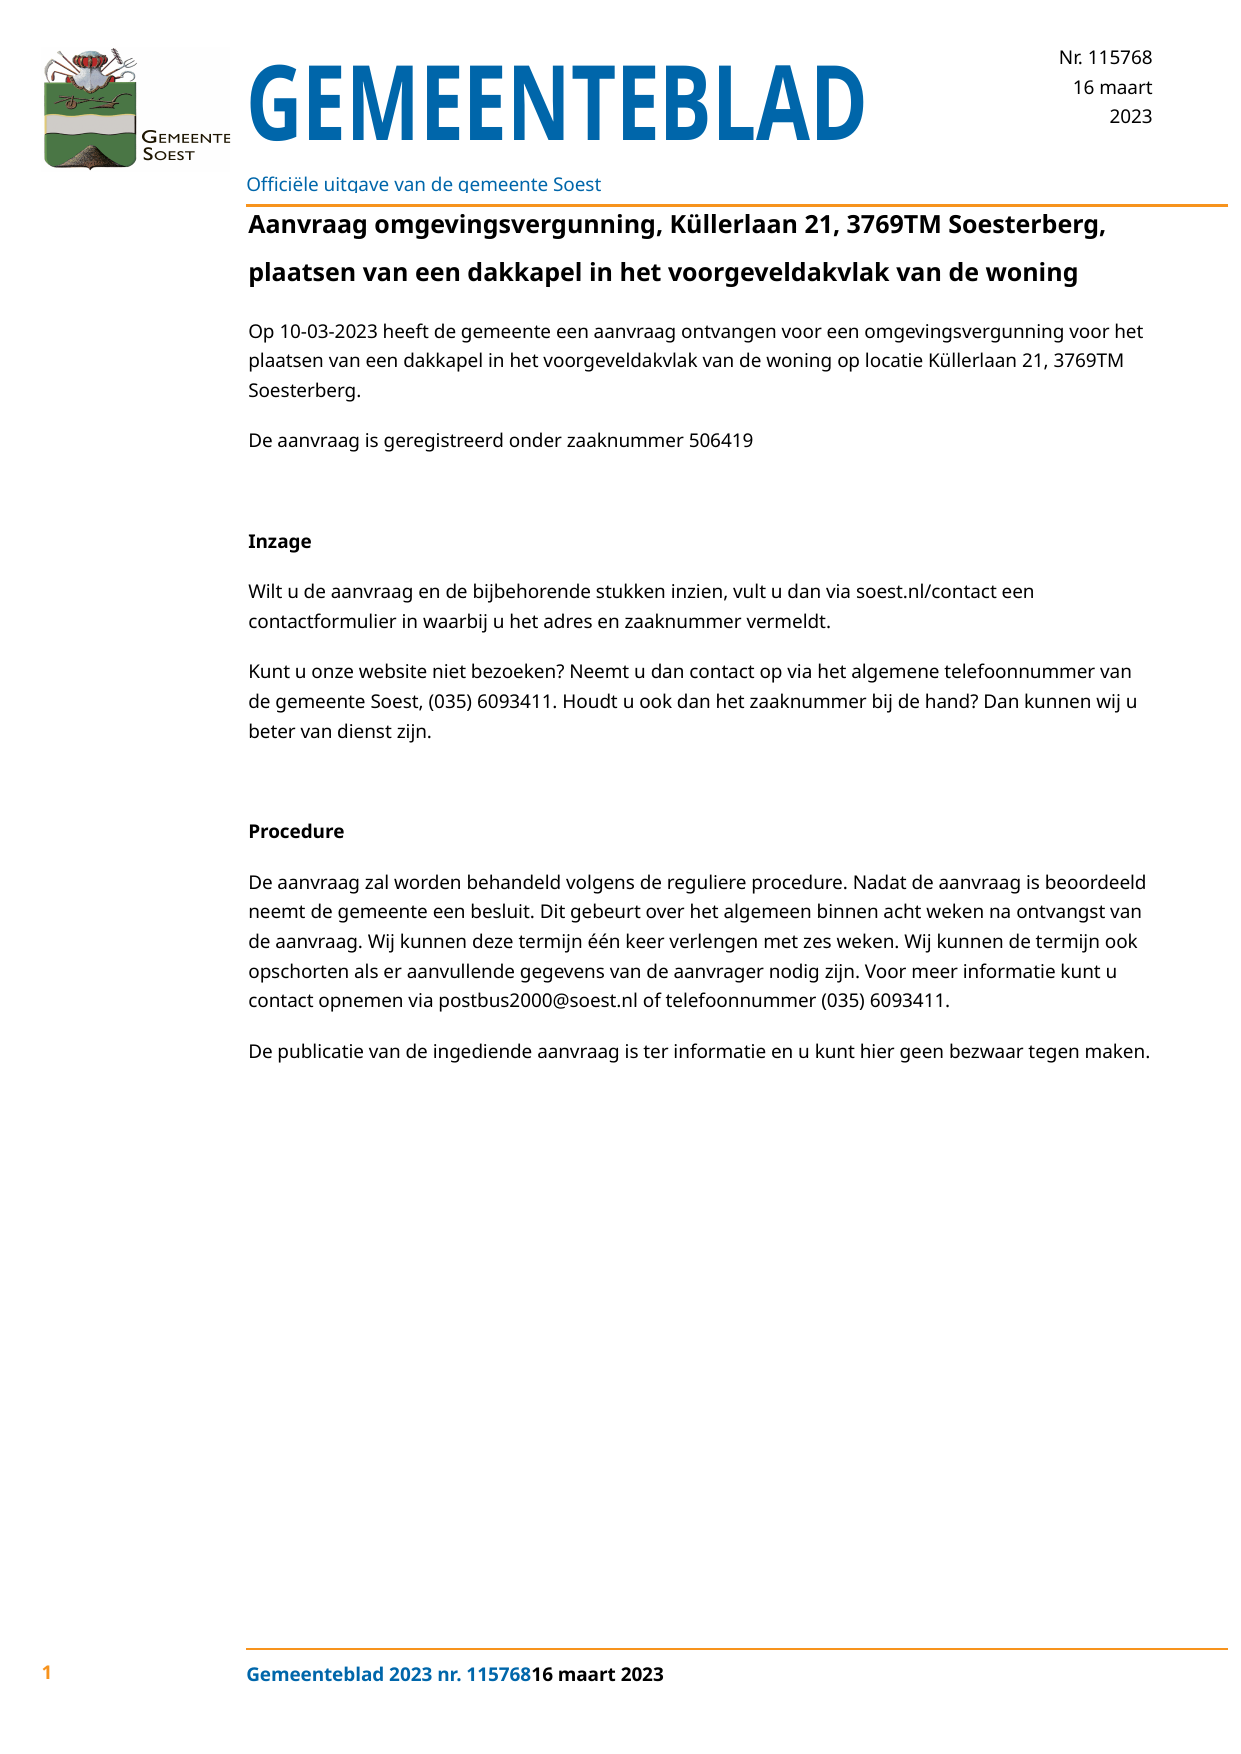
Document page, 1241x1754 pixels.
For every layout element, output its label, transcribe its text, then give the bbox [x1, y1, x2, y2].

text Kunt u onze website niet bezoeken? Neemt u dan contact op via het algemene telefoonnummer van de gemeente Soest, (035) 6093411. Houdt u ook dan het zaaknummer bij de hand? Dan kunnen wij u beter van dienst zijn. [248, 659, 1152, 744]
text Op 10-03-2023 heeft de gemeente een aanvraag ontvangen voor een omgevingsvergunning voor het plaatsen van een dakkapel in het voorgeveldakvlak van de woning op locatie Küllerlaan 21, 3769TM Soesterberg. [248, 318, 1152, 403]
text De aanvraag zal worden behandeld volgens de reguliere procedure. Nadat de aanvraag is beoordeeld neemt de gemeente een besluit. Dit gebeurt over het algemeen binnen acht weken na ontvangst van de aanvraag. Wij kunnen deze termijn één keer verlengen met zes weken. Wij kunnen de termijn ook opschorten als er aanvullende gegevens van de aanvrager nodig zijn. Voor meer informatie kunt u contact opnemen via postbus2000@soest.nl of telefoonnummer (035) 6093411. [248, 869, 1152, 1013]
text Procedure [248, 819, 1152, 844]
text De publicatie van de ingediende aanvraag is ter informatie en u kunt hier geen bezwaar tegen maken. [248, 1038, 1152, 1064]
text Aanvraag omgevingsvergunning, Küllerlaan 21, 3769TM Soesterberg, plaatsen van een dakkapel in het voorgeveldakvlak van de woning [248, 207, 1152, 288]
text Inzage [248, 528, 1152, 554]
picture [41, 47, 231, 172]
text De aanvraag is geregistreerd onder zaaknummer 506419 [248, 427, 1152, 453]
text Wilt u de aanvraag en de bijbehorende stukken inzien, vult u dan via soest.nl/contact een contactformulier in waarbij u het adres en zaaknummer vermeldt. [248, 579, 1152, 634]
